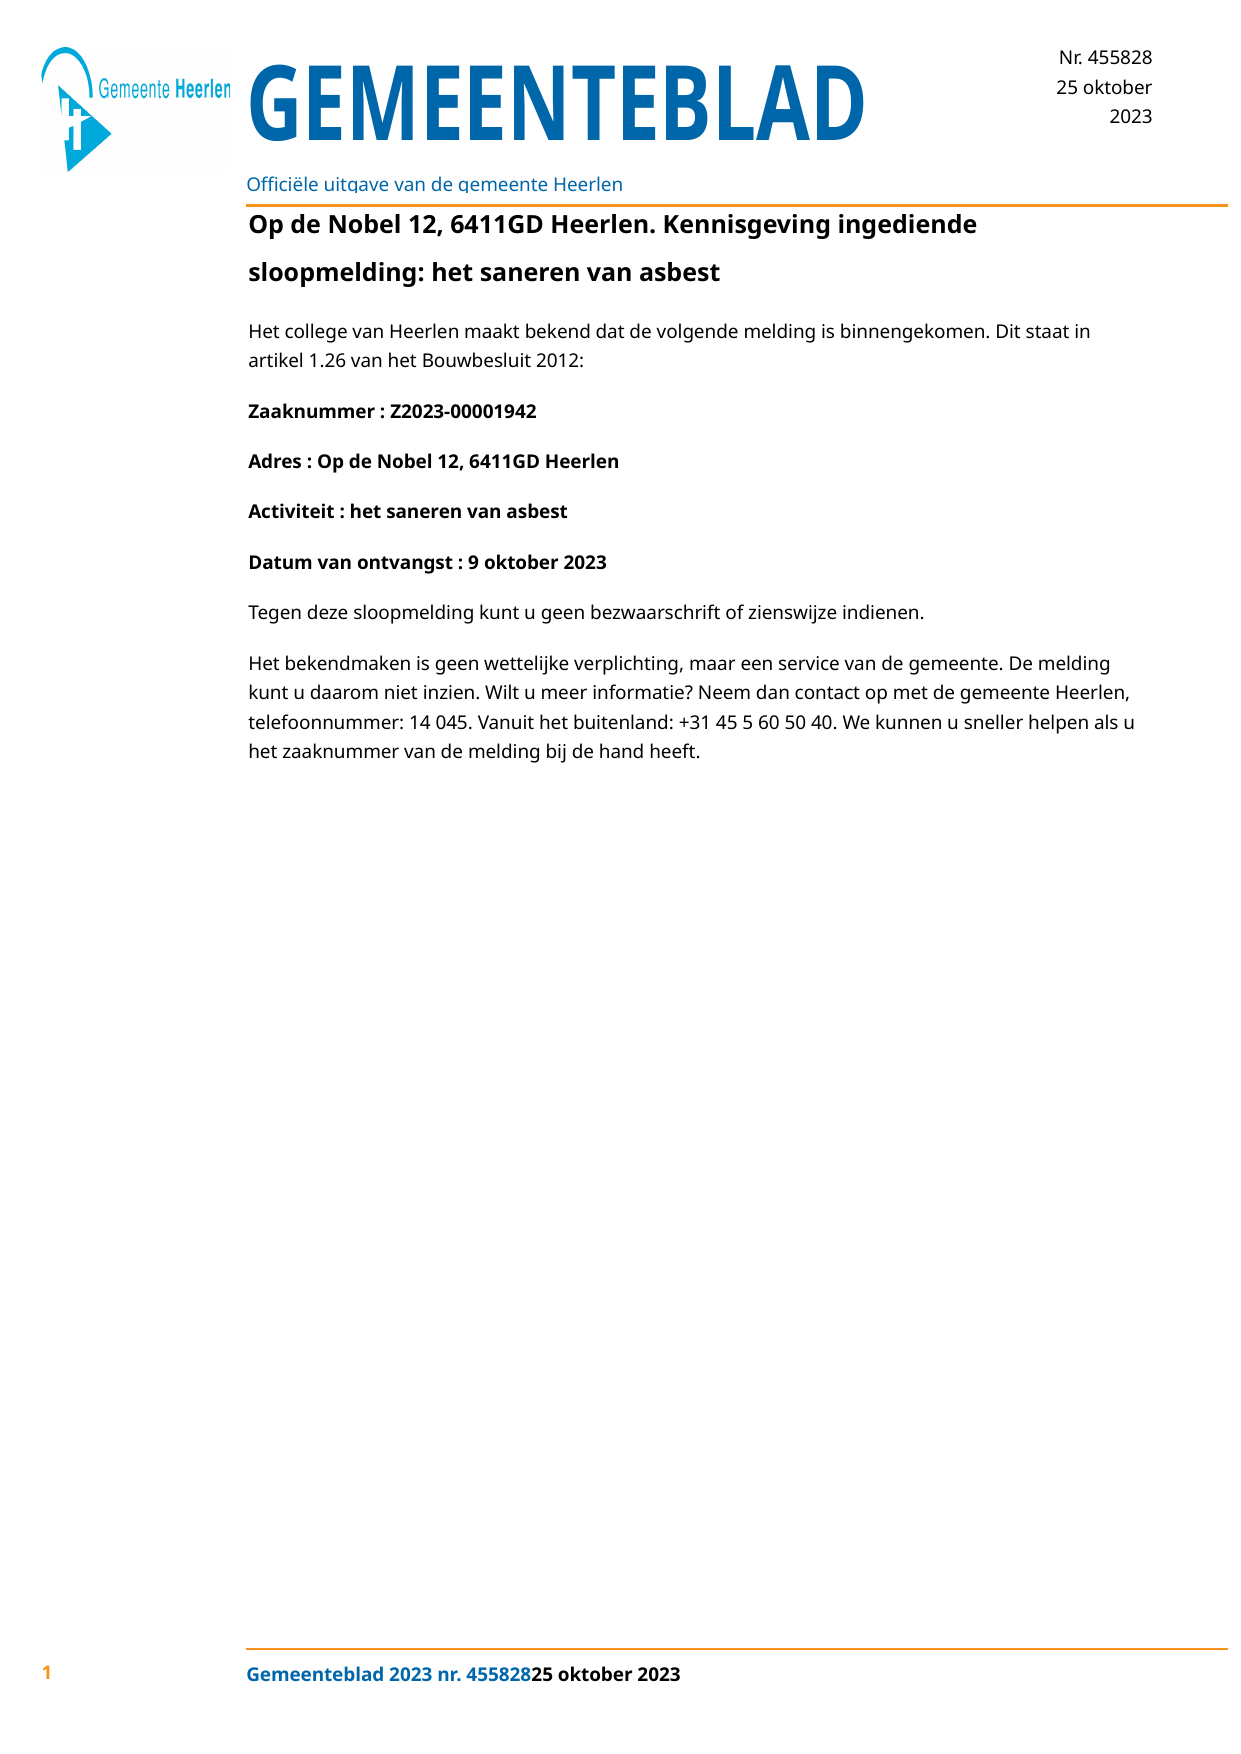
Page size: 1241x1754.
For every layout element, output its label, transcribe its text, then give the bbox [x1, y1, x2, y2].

text Op de Nobel 12, 6411GD Heerlen. Kennisgeving ingediende sloopmelding: het saneren van asbest [248, 207, 1152, 288]
picture [41, 47, 231, 172]
text Datum van ontvangst : 9 oktober 2023 [248, 549, 1152, 575]
text Tegen deze sloopmelding kunt u geen bezwaarschrift of zienswijze indienen. [248, 599, 1152, 625]
text Adres : Op de Nobel 12, 6411GD Heerlen [248, 448, 1152, 474]
text Zaaknummer : Z2023-00001942 [248, 398, 1152, 424]
text Het college van Heerlen maakt bekend dat de volgende melding is binnengekomen. Dit staat in artikel 1.26 van het Bouwbesluit 2012: [248, 318, 1152, 373]
text Activiteit : het saneren van asbest [248, 499, 1152, 524]
picture [41, 47, 59, 70]
text Het bekendmaken is geen wettelijke verplichting, maar een service van de gemeente. De melding kunt u daarom niet inzien. Wilt u meer informatie? Neem dan contact op met de gemeente Heerlen, telefoonnummer: 14 045. Vanuit het buitenland: +31 45 5 60 50 40. We kunnen u sneller helpen als u het zaaknummer van de melding bij de hand heeft. [248, 650, 1152, 764]
